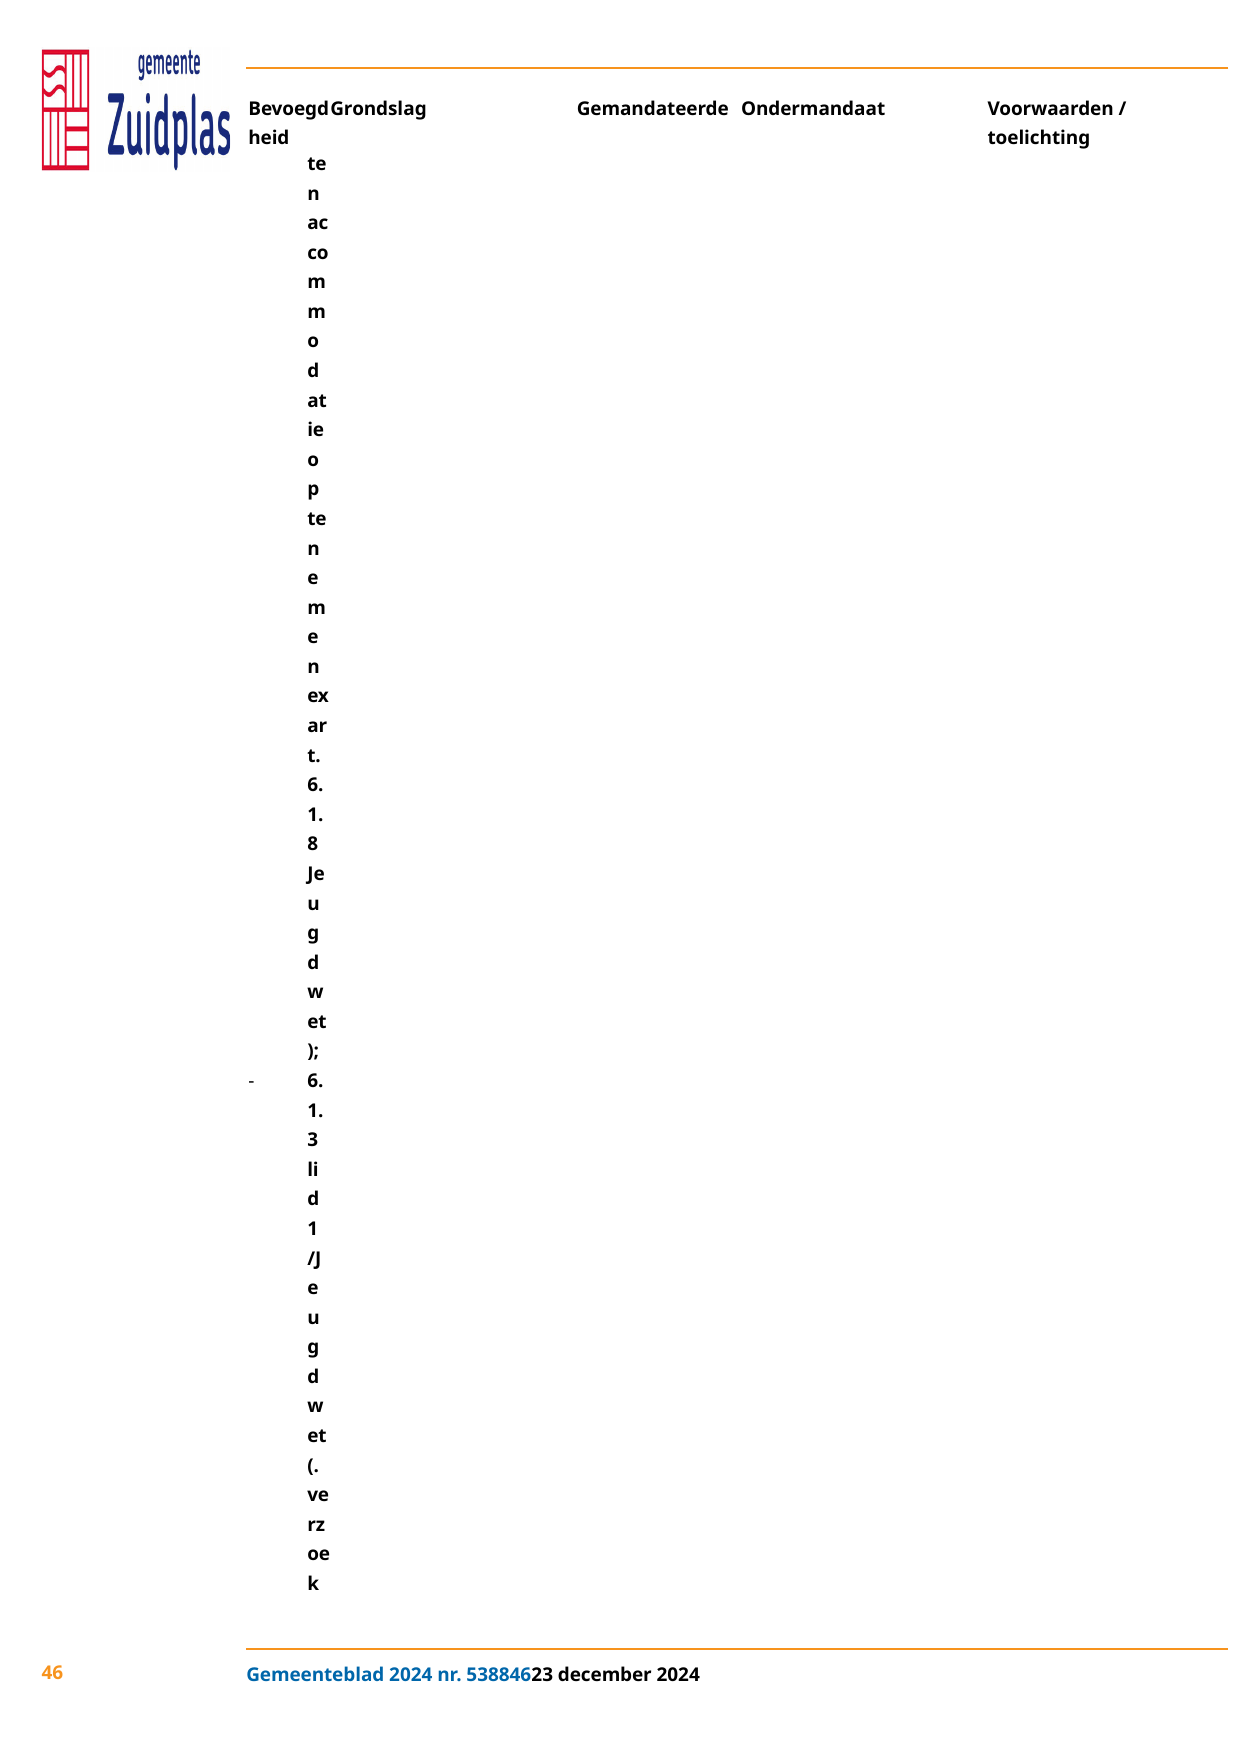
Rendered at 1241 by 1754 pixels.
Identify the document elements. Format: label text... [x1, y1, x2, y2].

table_header Grondslag [330, 95, 577, 150]
table_cell ten accommodatie op te nemen ex art. 6.1.8 Jeugdwet); 6.1.3 lid 1 /Jeugdwet (. verzoek [248, 150, 330, 1596]
table_cell [659, 150, 823, 1596]
table_cell [330, 150, 494, 1596]
table_header Gemandateerde [577, 95, 741, 150]
table_cell [494, 150, 659, 1596]
picture [41, 47, 231, 172]
table_header Voorwaarden / toelichting [987, 95, 1152, 150]
table_header Bevoegdheid [248, 95, 330, 150]
table_header Ondermandaat [741, 95, 987, 150]
table_cell [823, 150, 1152, 1596]
